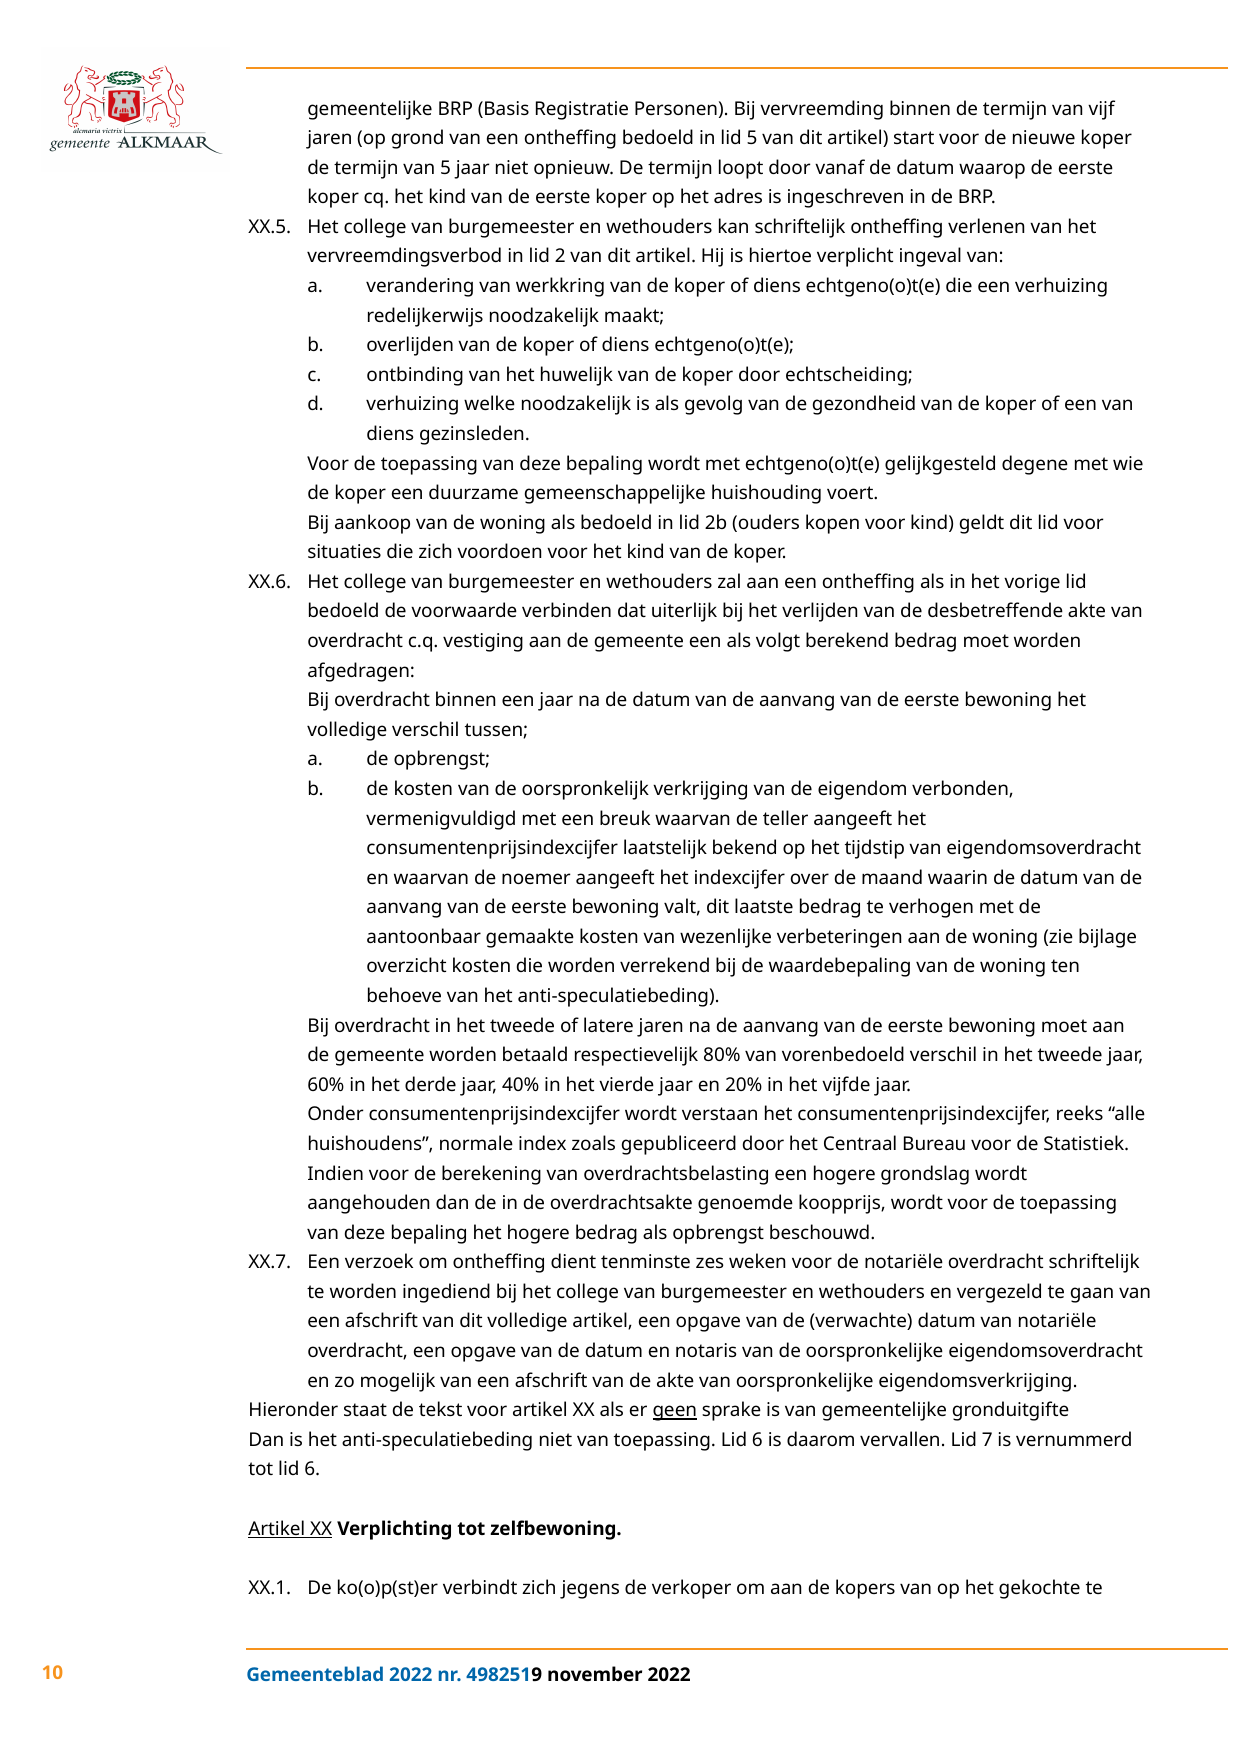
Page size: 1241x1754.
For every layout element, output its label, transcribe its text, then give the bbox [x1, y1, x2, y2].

list Bij overdracht in het tweede of latere jaren na de aanvang van de eerste bewoning moet aan de gemeente worden betaald respectievelijk 80% van vorenbedoeld verschil in het tweede jaar, 60% in het derde jaar, 40% in het vierde jaar en 20% in het vijfde jaar. [248, 1012, 1152, 1097]
list Bij aankoop van de woning als bedoeld in lid 2b (ouders kopen voor kind) geldt dit lid voor situaties die zich voordoen voor het kind van de koper. [248, 509, 1152, 564]
list Onder consumentenprijsindexcijfer wordt verstaan het consumentenprijsindexcijfer, reeks “alle huishoudens”, normale index zoals gepubliceerd door het Centraal Bureau voor de Statistiek. Indien voor de berekening van overdrachtsbelasting een hogere grondslag wordt aangehouden dan de in de overdrachtsakte genoemde koopprijs, wordt voor de toepassing van deze bepaling het hogere bedrag als opbrengst beschouwd. [248, 1101, 1152, 1245]
list Een verzoek om ontheffing dient tenminste zes weken voor de notariële overdracht schriftelijk te worden ingediend bij het college van burgemeester en wethouders en vergezeld te gaan van een afschrift van dit volledige artikel, een opgave van de (verwachte) datum van notariële overdracht, een opgave van de datum en notaris van de oorspronkelijke eigendomsoverdracht en zo mogelijk van een afschrift van de akte van oorspronkelijke eigendomsverkrijging. [248, 1248, 1152, 1393]
list verandering van werkkring van de koper of diens echtgeno(o)t(e) die een verhuizing redelijkerwijs noodzakelijk maakt; [307, 272, 1152, 328]
text Dan is het anti-speculatiebeding niet van toepassing. Lid 6 is daarom vervallen. Lid 7 is vernummerd tot lid 6. [248, 1426, 1152, 1481]
list overlijden van de koper of diens echtgeno(o)t(e); [307, 331, 1152, 357]
list de kosten van de oorspronkelijk verkrijging van de eigendom verbonden, vermenigvuldigd met een breuk waarvan de teller aangeeft het consumentenprijsindexcijfer laatstelijk bekend op het tijdstip van eigendomsoverdracht en waarvan de noemer aangeeft het indexcijfer over de maand waarin de datum van de aanvang van de eerste bewoning valt, dit laatste bedrag te verhogen met de aantoonbaar gemaakte kosten van wezenlijke verbeteringen aan de woning (zie bijlage overzicht kosten die worden verrekend bij de waardebepaling van de woning ten behoeve van het anti-speculatiebeding). [307, 775, 1152, 1008]
list ontbinding van het huwelijk van de koper door echtscheiding; [307, 361, 1152, 387]
list verhuizing welke noodzakelijk is als gevolg van de gezondheid van de koper of een van diens gezinsleden. [307, 391, 1152, 446]
text Hieronder staat de tekst voor artikel XX als er geen sprake is van gemeentelijke gronduitgifte [248, 1396, 1152, 1422]
list Het college van burgemeester en wethouders kan schriftelijk ontheffing verlenen van het vervreemdingsverbod in lid 2 van dit artikel. Hij is hiertoe verplicht ingeval van: [248, 213, 1152, 268]
list gemeentelijke BRP (Basis Registratie Personen). Bij vervreemding binnen de termijn van vijf jaren (op grond van een ontheffing bedoeld in lid 5 van dit artikel) start voor de nieuwe koper de termijn van 5 jaar niet opnieuw. De termijn loopt door vanaf de datum waarop de eerste koper cq. het kind van de eerste koper op het adres is ingeschreven in de BRP. [248, 95, 1152, 209]
list de opbrengst; [307, 746, 1152, 771]
picture [41, 47, 231, 172]
list Voor de toepassing van deze bepaling wordt met echtgeno(o)t(e) gelijkgesteld degene met wie de koper een duurzame gemeenschappelijke huishouding voert. [248, 450, 1152, 505]
text Artikel XX Verplichting tot zelfbewoning. [248, 1515, 1152, 1541]
list Bij overdracht binnen een jaar na de datum van de aanvang van de eerste bewoning het volledige verschil tussen; [248, 686, 1152, 742]
list De ko(o)p(st)er verbindt zich jegens de verkoper om aan de kopers van op het gekochte te [248, 1574, 1152, 1600]
list Het college van burgemeester en wethouders zal aan een ontheffing als in het vorige lid bedoeld de voorwaarde verbinden dat uiterlijk bij het verlijden van de desbetreffende akte van overdracht c.q. vestiging aan de gemeente een als volgt berekend bedrag moet worden afgedragen: [248, 568, 1152, 683]
